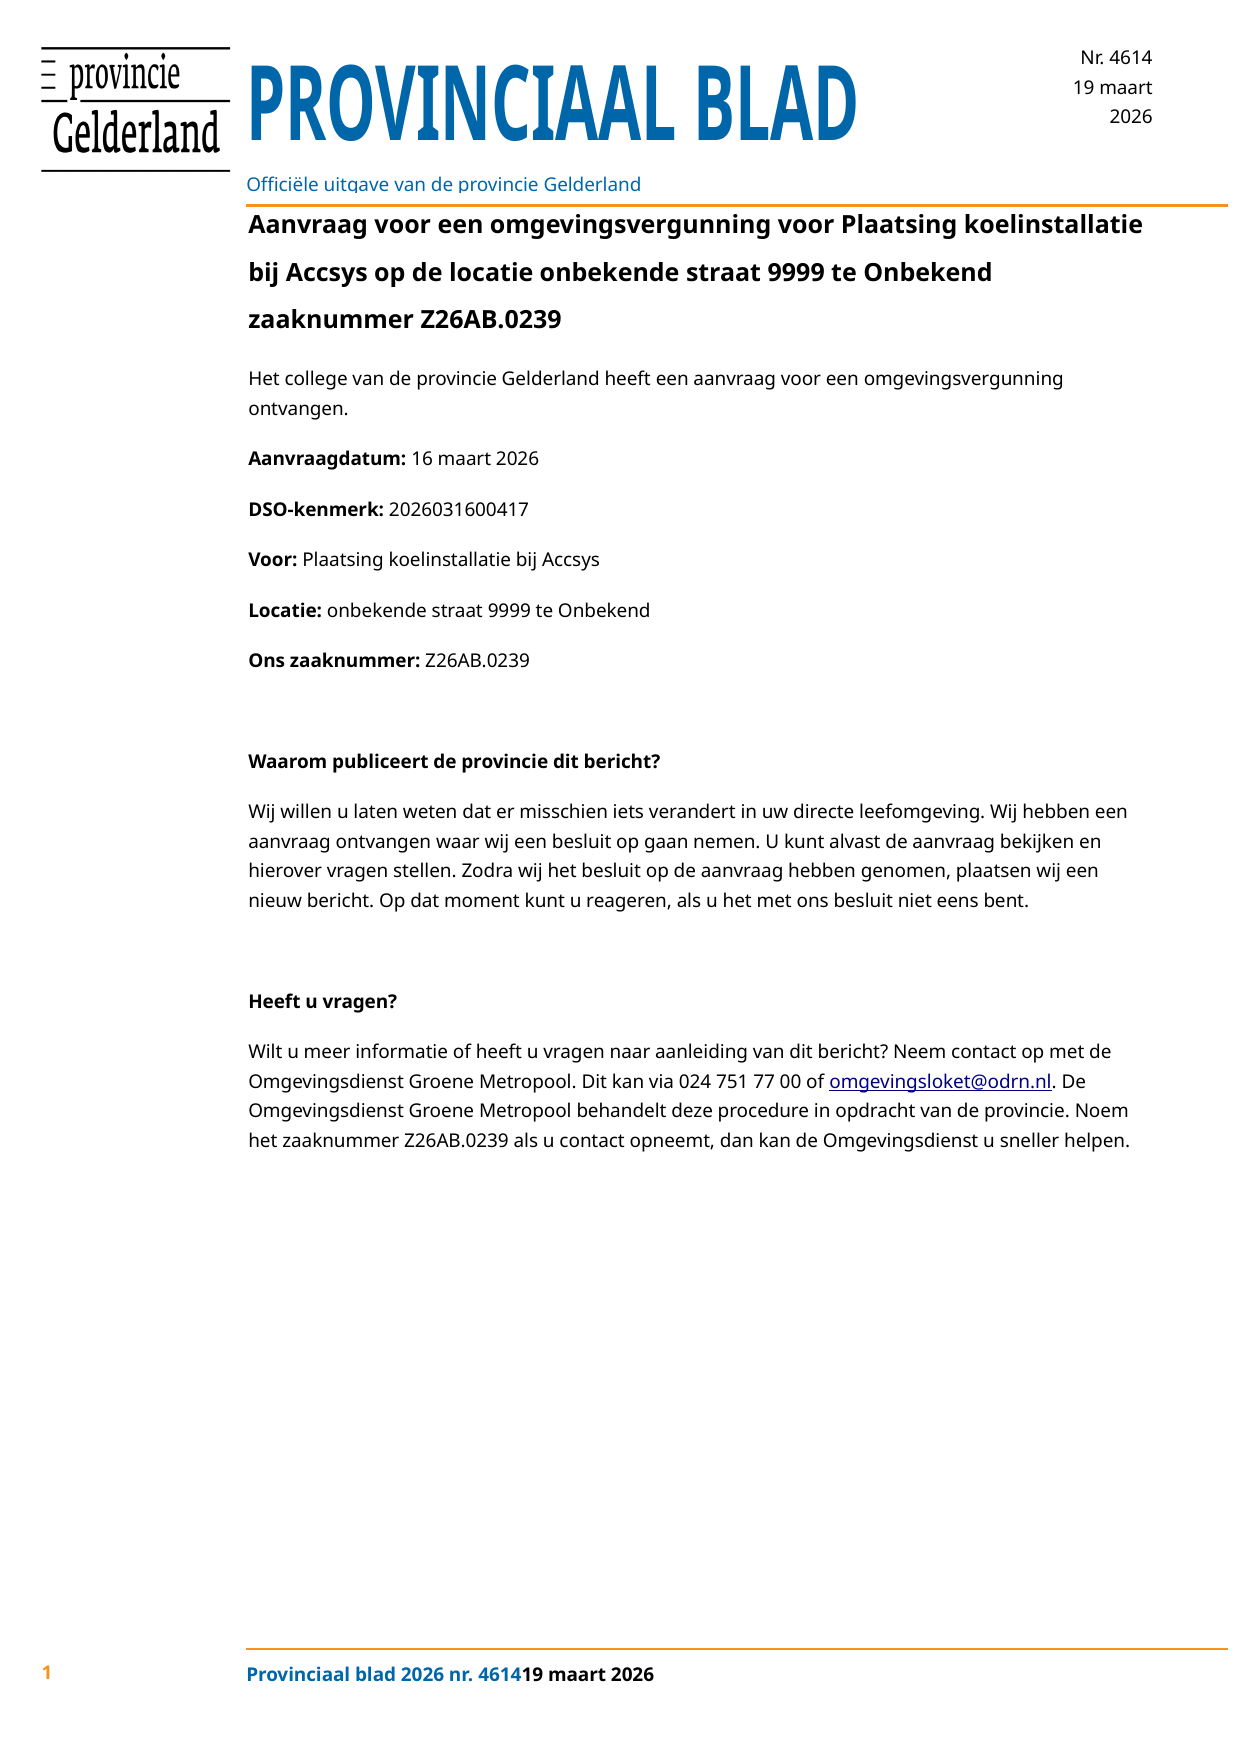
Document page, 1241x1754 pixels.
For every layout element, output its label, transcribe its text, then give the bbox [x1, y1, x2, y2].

text Voor: Plaatsing koelinstallatie bij Accsys [248, 546, 1152, 572]
text Wilt u meer informatie of heeft u vragen naar aanleiding van dit bericht? Neem contact op met de Omgevingsdienst Groene Metropool. Dit kan via 024 751 77 00 of omgevingsloket@odrn.nl. De Omgevingsdienst Groene Metropool behandelt deze procedure in opdracht van de provincie. Noem het zaaknummer Z26AB.0239 als u contact opneemt, dan kan de Omgevingsdienst u sneller helpen. [248, 1038, 1152, 1153]
text Heeft u vragen? [248, 988, 1152, 1014]
text Locatie: onbekende straat 9999 te Onbekend [248, 597, 1152, 622]
picture [41, 47, 231, 172]
text Wij willen u laten weten dat er misschien iets verandert in uw directe leefomgeving. Wij hebben een aanvraag ontvangen waar wij een besluit op gaan nemen. U kunt alvast de aanvraag bekijken en hierover vragen stellen. Zodra wij het besluit op de aanvraag hebben genomen, plaatsen wij een nieuw bericht. Op dat moment kunt u reageren, als u het met ons besluit niet eens bent. [248, 798, 1152, 913]
text Ons zaaknummer: Z26AB.0239 [248, 647, 1152, 673]
text Het college van de provincie Gelderland heeft een aanvraag voor een omgevingsvergunning ontvangen. [248, 366, 1152, 421]
text Aanvraagdatum: 16 maart 2026 [248, 446, 1152, 471]
text Aanvraag voor een omgevingsvergunning voor Plaatsing koelinstallatie bij Accsys op de locatie onbekende straat 9999 te Onbekend zaaknummer Z26AB.0239 [248, 207, 1152, 336]
text DSO-kenmerk: 2026031600417 [248, 496, 1152, 522]
text Waarom publiceert de provincie dit bericht? [248, 748, 1152, 774]
